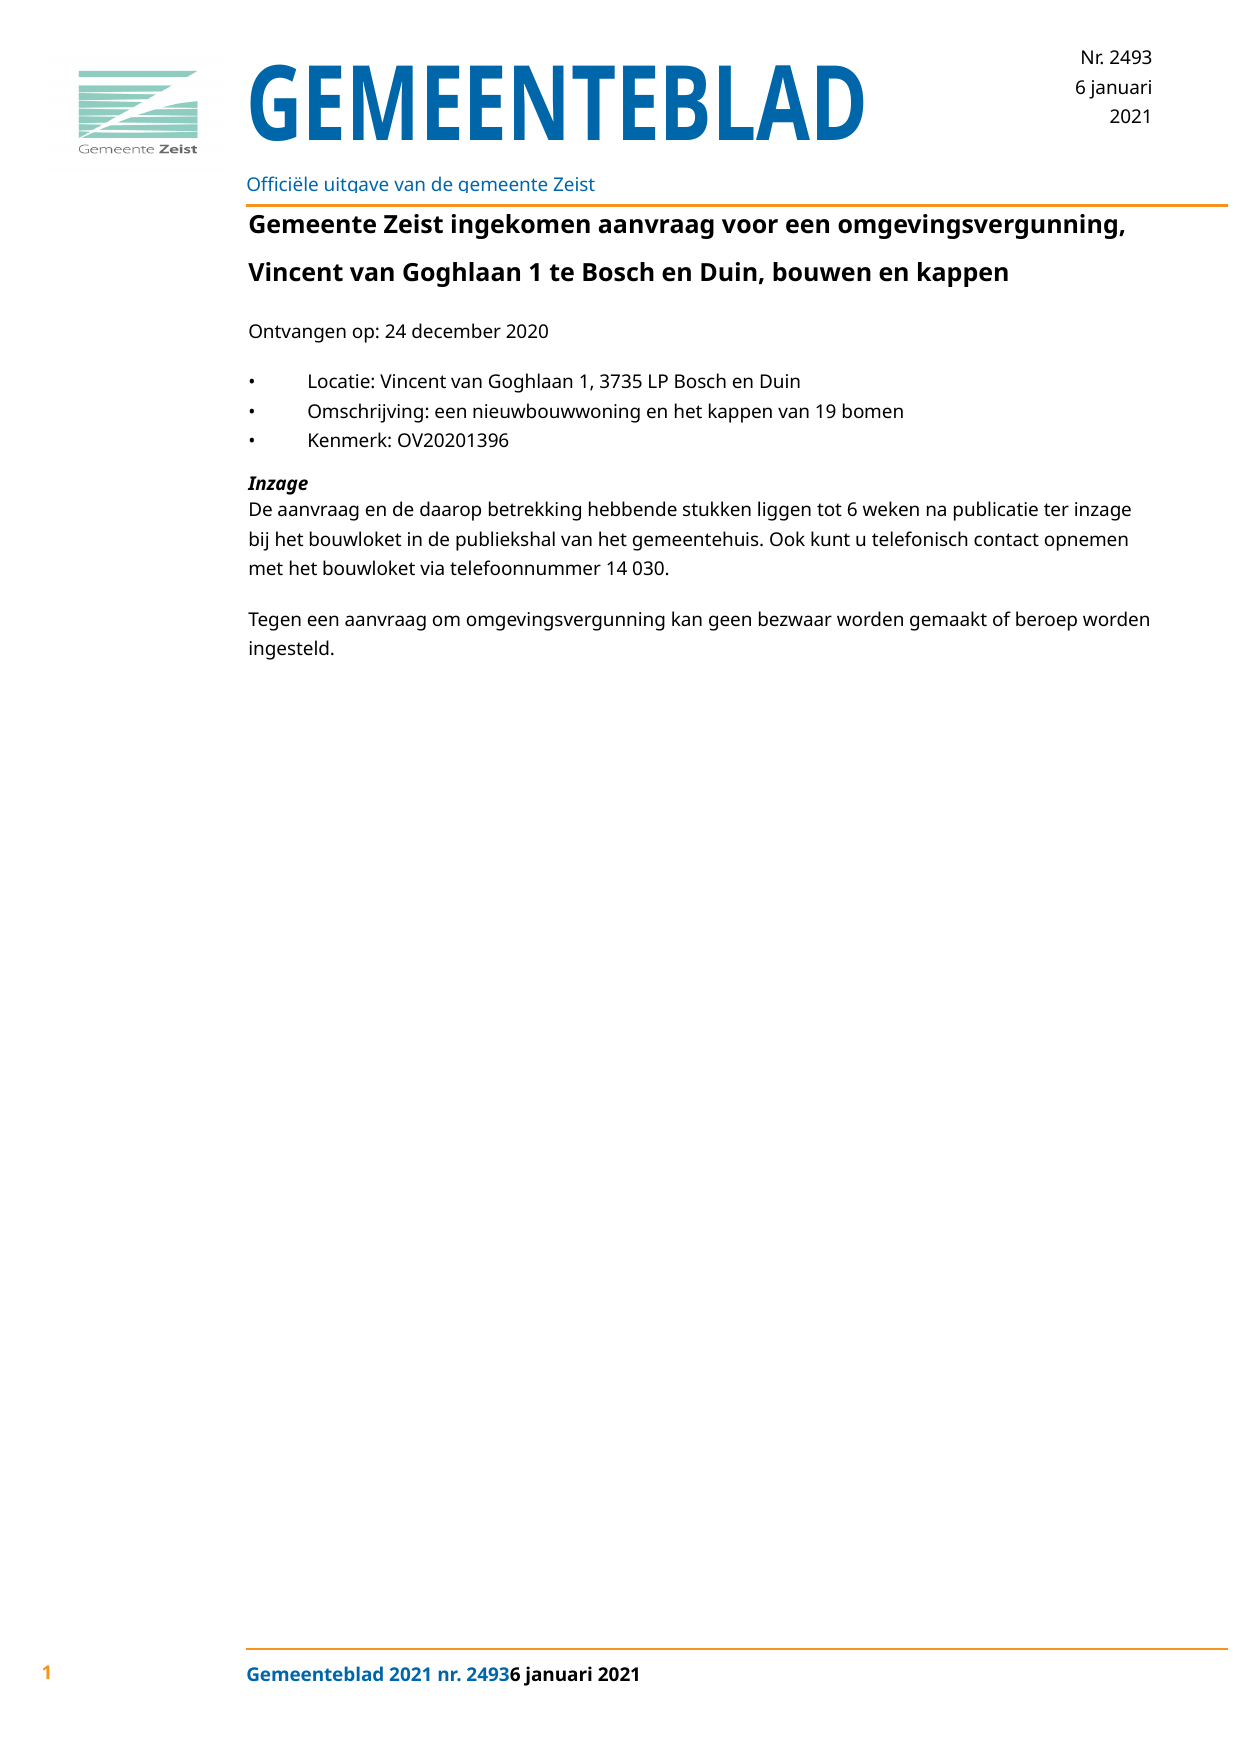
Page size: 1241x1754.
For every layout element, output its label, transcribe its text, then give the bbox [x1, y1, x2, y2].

list Kenmerk: OV20201396 [248, 427, 1152, 453]
text Tegen een aanvraag om omgevingsvergunning kan geen bezwaar worden gemaakt of beroep worden ingesteld. [248, 606, 1152, 661]
list Omschrijving: een nieuwbouwwoning en het kappen van 19 bomen [248, 398, 1152, 424]
list Locatie: Vincent van Goghlaan 1, 3735 LP Bosch en Duin [248, 368, 1152, 394]
text Ontvangen op: 24 december 2020 [248, 318, 1152, 344]
text De aanvraag en de daarop betrekking hebbende stukken liggen tot 6 weken na publicatie ter inzage bij het bouwloket in de publiekshal van het gemeentehuis. Ook kunt u telefonisch contact opnemen met het bouwloket via telefoonnummer 14 030. [248, 496, 1152, 581]
text Gemeente Zeist ingekomen aanvraag voor een omgevingsvergunning, Vincent van Goghlaan 1 te Bosch en Duin, bouwen en kappen [248, 207, 1152, 288]
text Inzage [248, 471, 1152, 496]
picture [41, 47, 231, 172]
